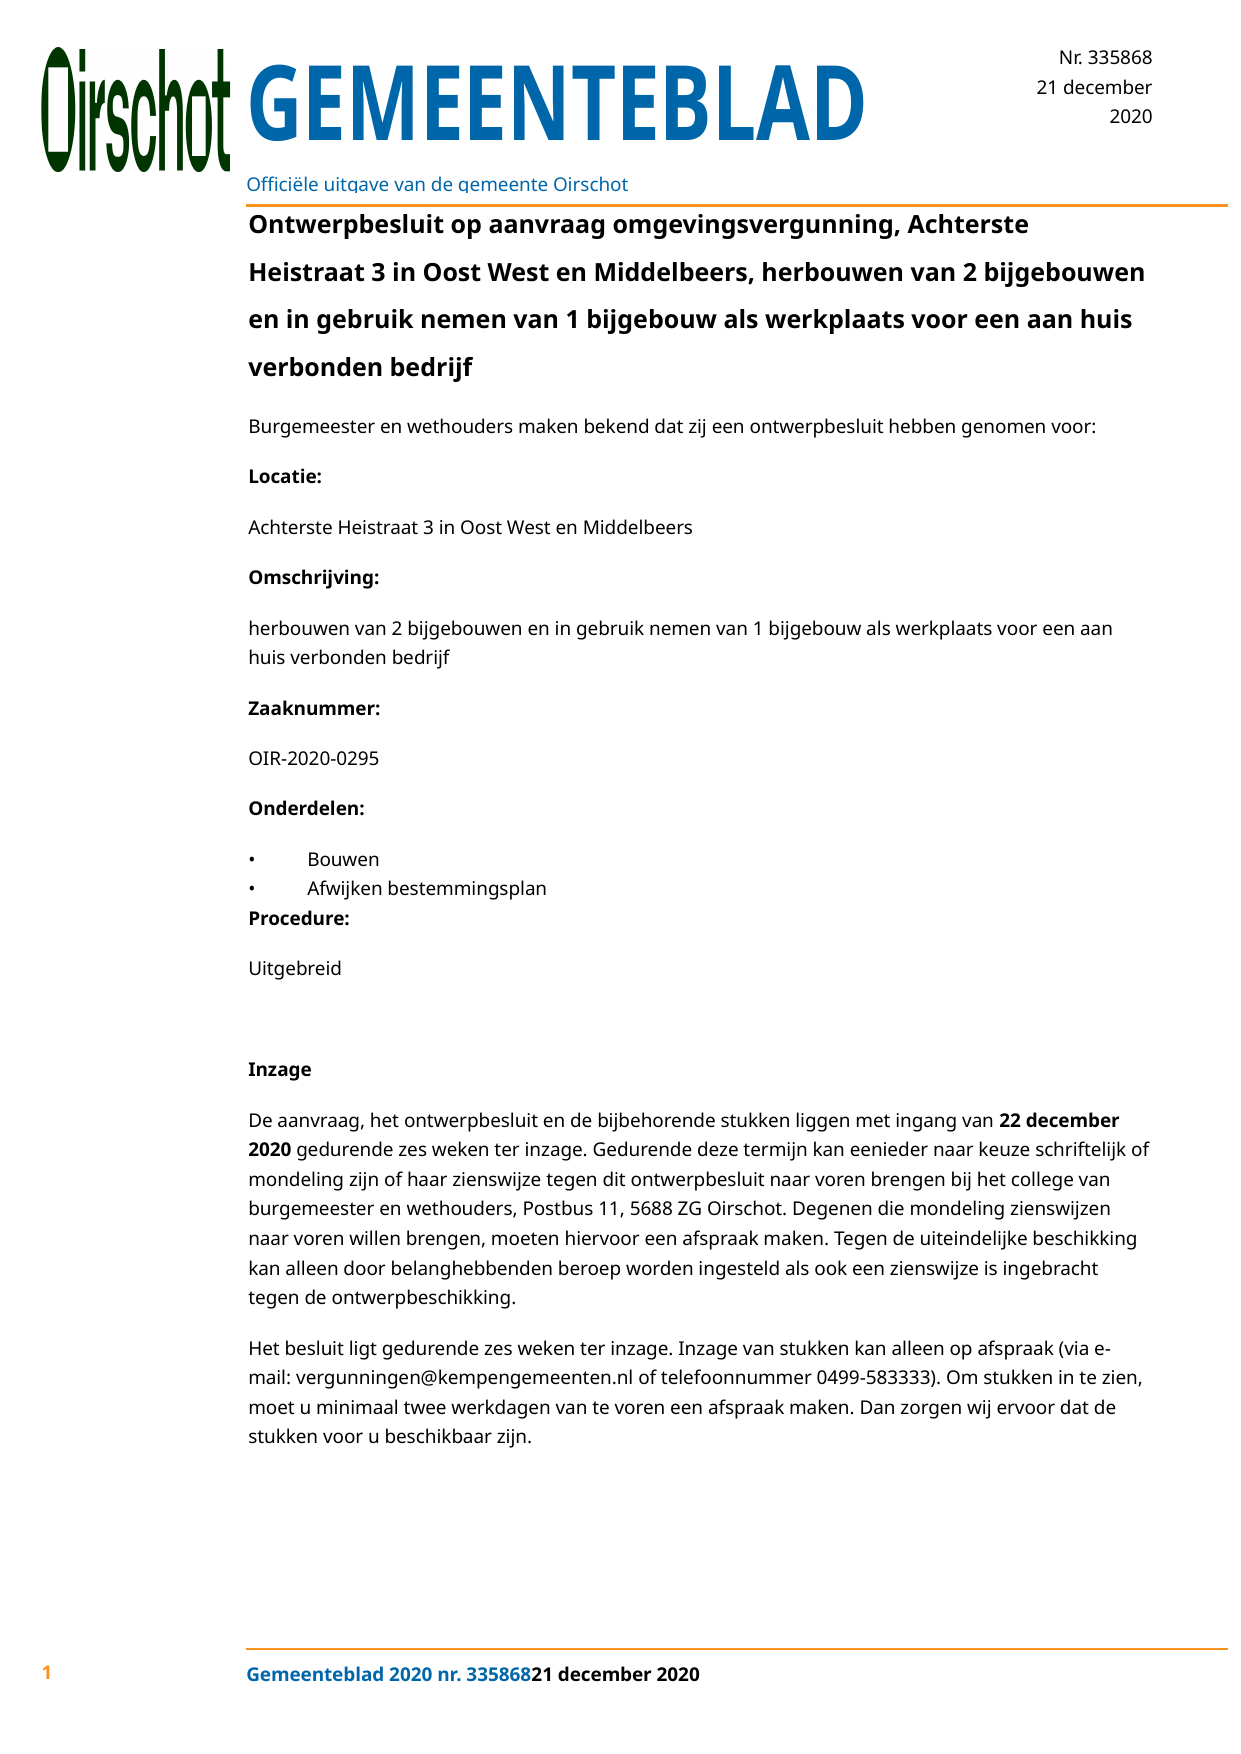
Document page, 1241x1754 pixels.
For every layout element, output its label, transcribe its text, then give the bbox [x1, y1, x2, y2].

text Omschrijving: [248, 564, 1152, 590]
text herbouwen van 2 bijgebouwen en in gebruik nemen van 1 bijgebouw als werkplaats voor een aan huis verbonden bedrijf [248, 615, 1152, 670]
text Zaaknummer: [248, 695, 1152, 721]
text Achterste Heistraat 3 in Oost West en Middelbeers [248, 514, 1152, 540]
list Afwijken bestemmingsplan [248, 876, 1152, 901]
text Onderdelen: [248, 796, 1152, 821]
picture [41, 47, 231, 172]
list Bouwen [248, 846, 1152, 872]
text OIR-2020-0295 [248, 745, 1152, 771]
text Inzage [248, 1056, 1152, 1082]
text Burgemeester en wethouders maken bekend dat zij een ontwerpbesluit hebben genomen voor: [248, 413, 1152, 439]
text Locatie: [248, 463, 1152, 489]
text Ontwerpbesluit op aanvraag omgevingsvergunning, Achterste Heistraat 3 in Oost West en Middelbeers, herbouwen van 2 bijgebouwen en in gebruik nemen van 1 bijgebouw als werkplaats voor een aan huis verbonden bedrijf [248, 207, 1152, 384]
text De aanvraag, het ontwerpbesluit en de bijbehorende stukken liggen met ingang van 22 december 2020 gedurende zes weken ter inzage. Gedurende deze termijn kan eenieder naar keuze schriftelijk of mondeling zijn of haar zienswijze tegen dit ontwerpbesluit naar voren brengen bij het college van burgemeester en wethouders, Postbus 11, 5688 ZG Oirschot. Degenen die mondeling zienswijzen naar voren willen brengen, moeten hiervoor een afspraak maken. Tegen de uiteindelijke beschikking kan alleen door belanghebbenden beroep worden ingesteld als ook een zienswijze is ingebracht tegen de ontwerpbeschikking. [248, 1107, 1152, 1310]
text Het besluit ligt gedurende zes weken ter inzage. Inzage van stukken kan alleen op afspraak (via e-mail: vergunningen@kempengemeenten.nl of telefoonnummer 0499-583333). Om stukken in te zien, moet u minimaal twee werkdagen van te voren een afspraak maken. Dan zorgen wij ervoor dat de stukken voor u beschikbaar zijn. [248, 1335, 1152, 1449]
text Uitgebreid [248, 956, 1152, 981]
text Procedure: [248, 905, 1152, 931]
